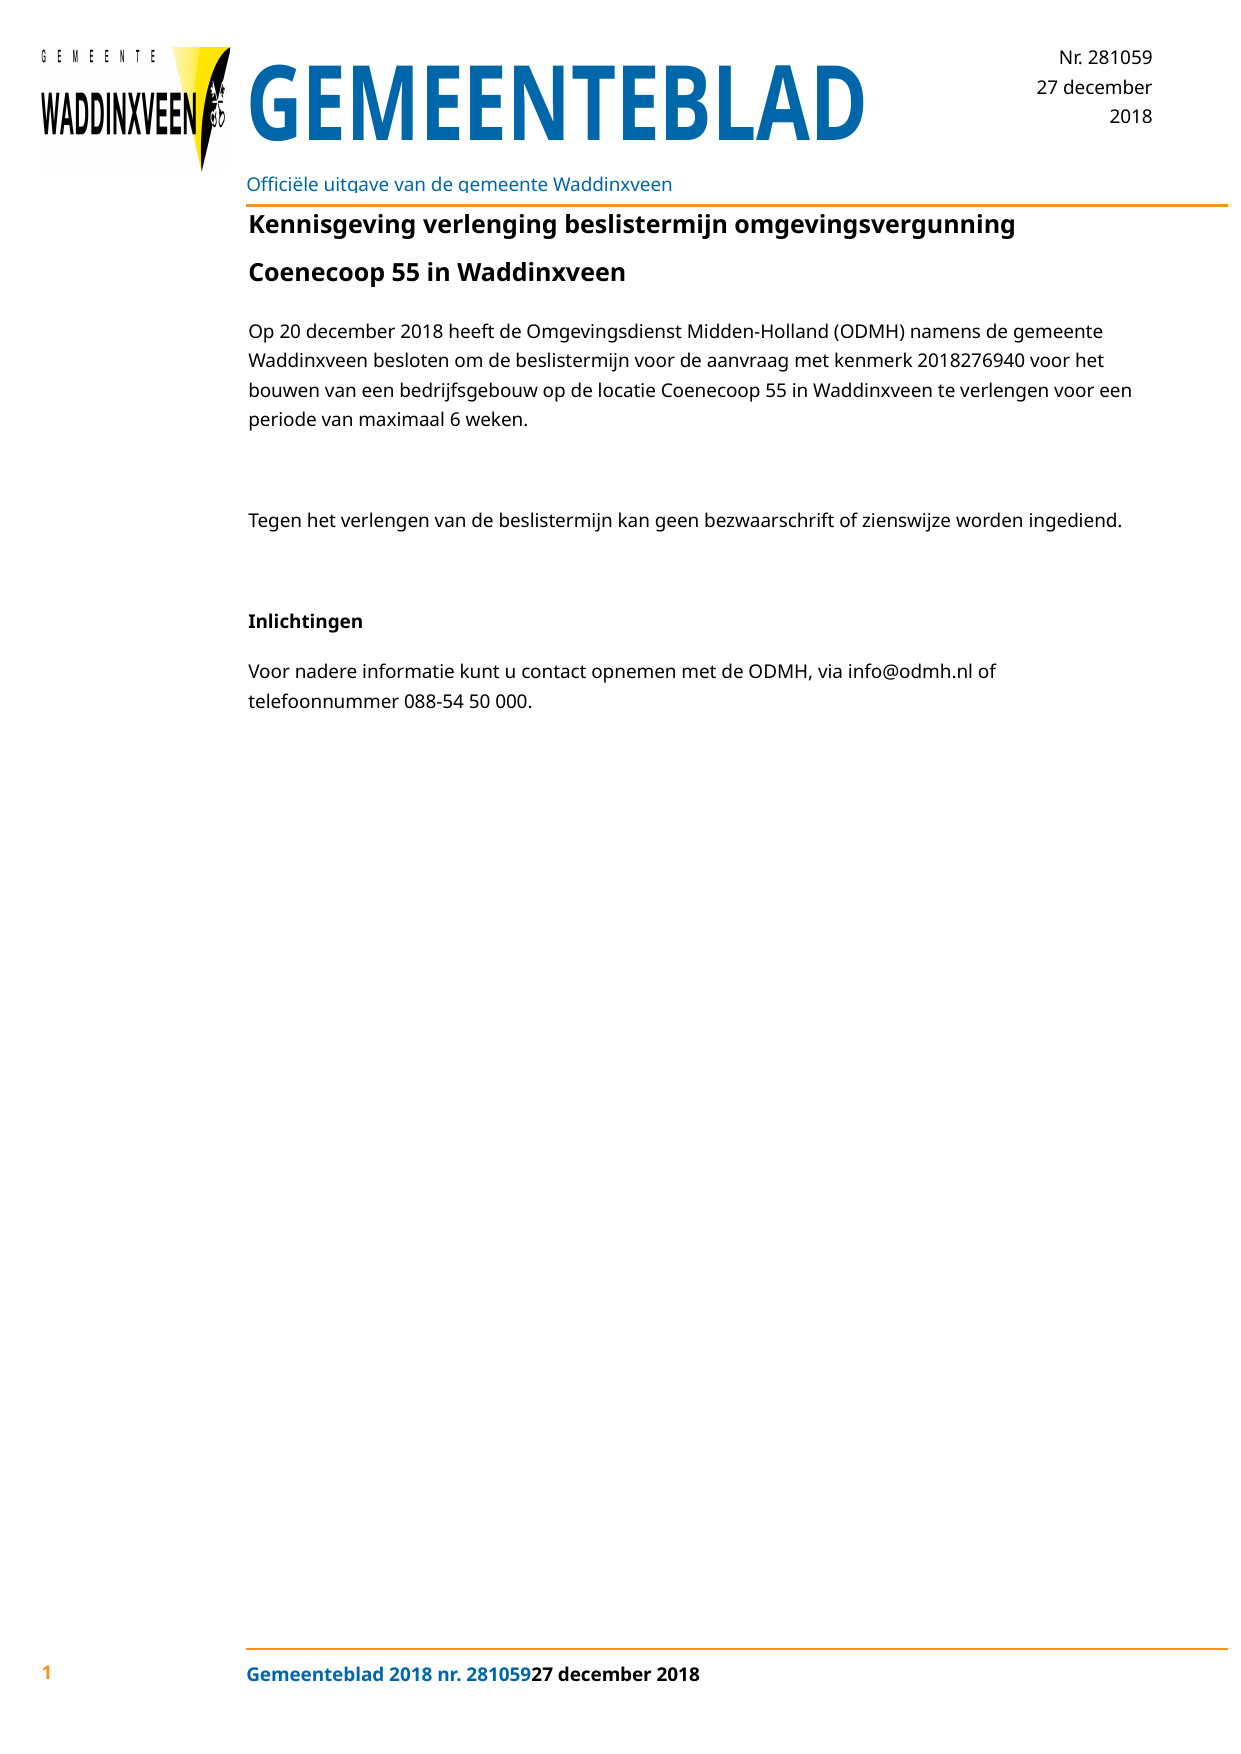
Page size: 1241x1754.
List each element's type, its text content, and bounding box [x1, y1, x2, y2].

text Tegen het verlengen van de beslistermijn kan geen bezwaarschrift of zienswijze worden ingediend. [248, 507, 1152, 533]
text Op 20 december 2018 heeft de Omgevingsdienst Midden-Holland (ODMH) namens de gemeente Waddinxveen besloten om de beslistermijn voor de aanvraag met kenmerk 2018276940 voor het bouwen van een bedrijfsgebouw op de locatie Coenecoop 55 in Waddinxveen te verlengen voor een periode van maximaal 6 weken. [248, 318, 1152, 432]
text Inlichtingen [248, 608, 1152, 634]
text Kennisgeving verlenging beslistermijn omgevingsvergunning Coenecoop 55 in Waddinxveen [248, 207, 1152, 288]
text Voor nadere informatie kunt u contact opnemen met de ODMH, via info@odmh.nl of telefoonnummer 088-54 50 000. [248, 659, 1152, 714]
picture [41, 47, 231, 172]
